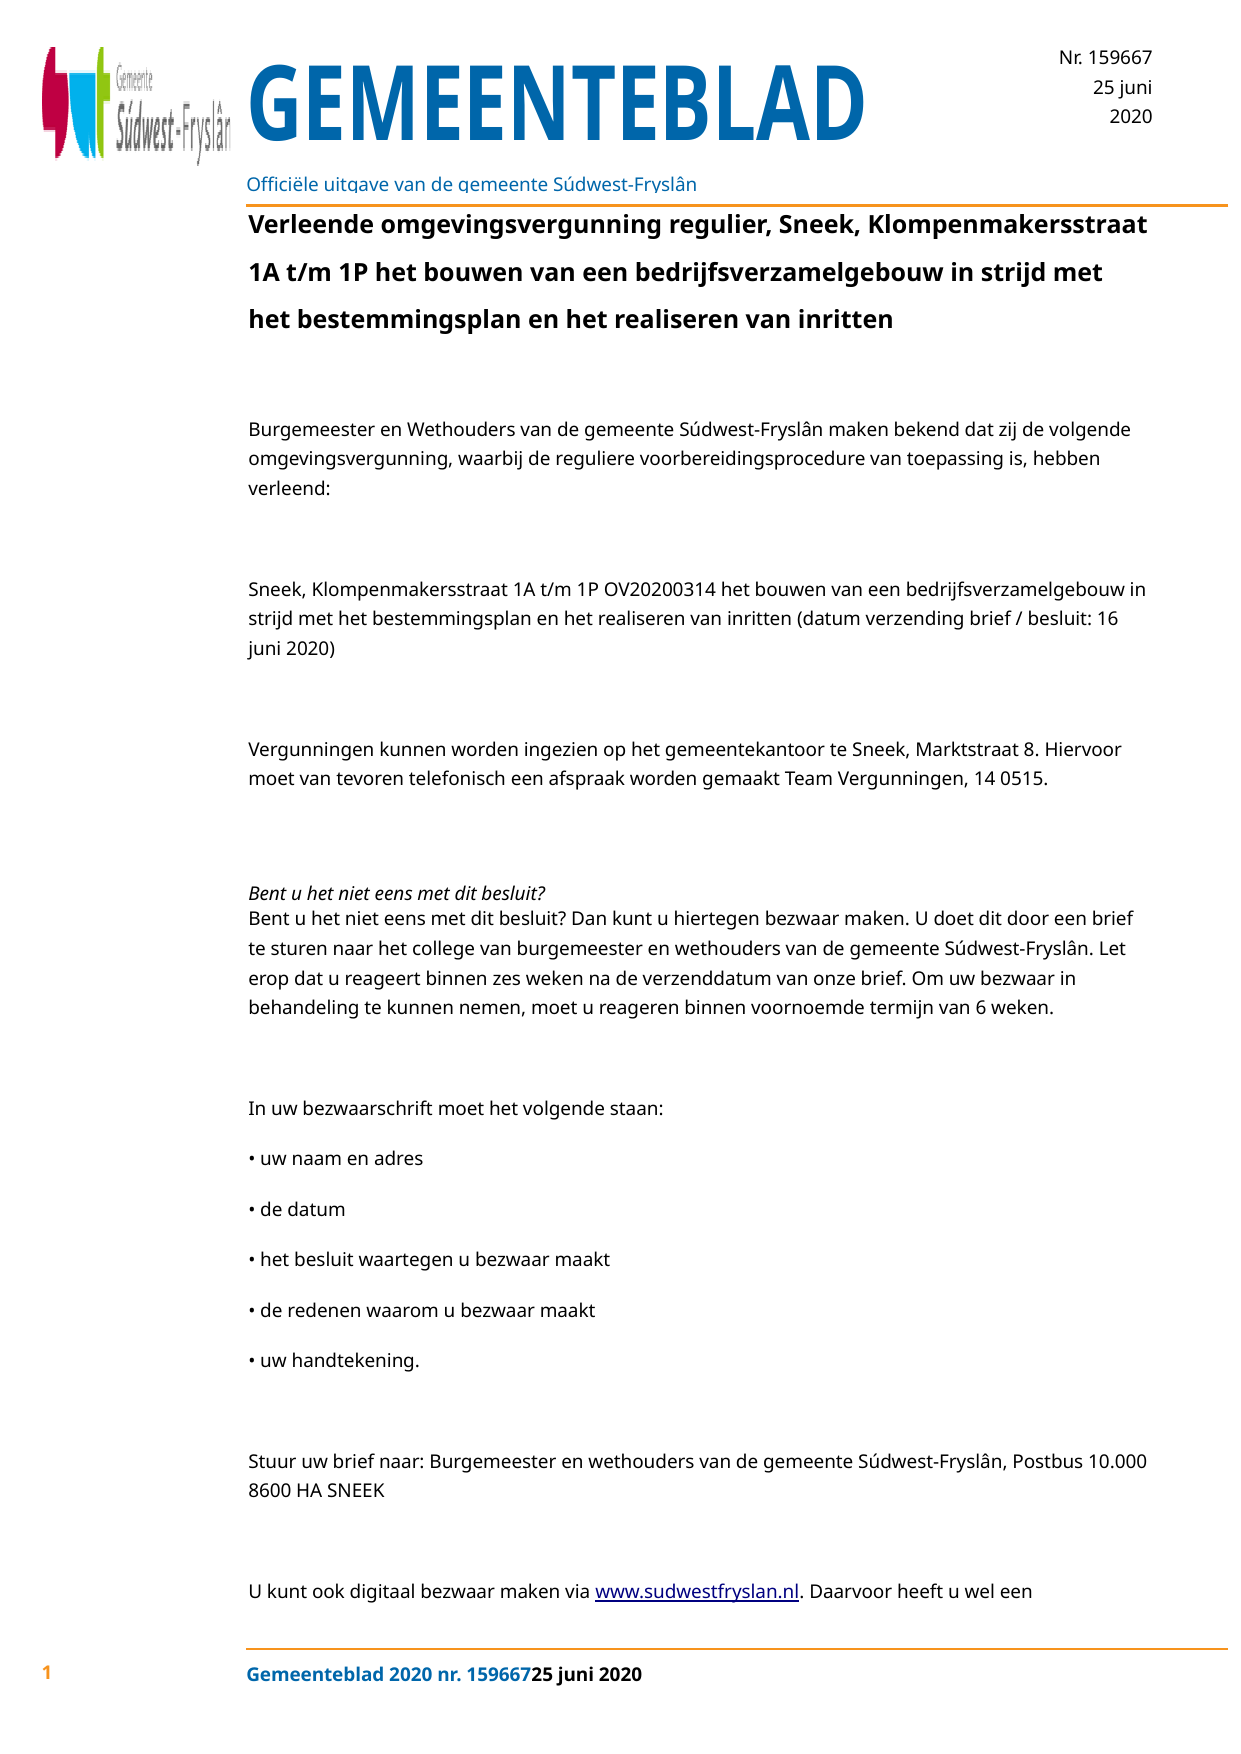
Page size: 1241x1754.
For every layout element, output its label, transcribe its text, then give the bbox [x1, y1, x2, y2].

text • uw naam en adres [248, 1146, 1152, 1171]
picture [41, 47, 231, 172]
text Sneek, Klompenmakersstraat 1A t/m 1P OV20200314 het bouwen van een bedrijfsverzamelgebouw in strijd met het bestemmingsplan en het realiseren van inritten (datum verzending brief / besluit: 16 juni 2020) [248, 576, 1152, 661]
text Vergunningen kunnen worden ingezien op het gemeentekantoor te Sneek, Marktstraat 8. Hiervoor moet van tevoren telefonisch een afspraak worden gemaakt Team Vergunningen, 14 0515. [248, 736, 1152, 791]
text Bent u het niet eens met dit besluit? Dan kunt u hiertegen bezwaar maken. U doet dit door een brief te sturen naar het college van burgemeester en wethouders van de gemeente Súdwest-Fryslân. Let erop dat u reageert binnen zes weken na de verzenddatum van onze brief. Om uw bezwaar in behandeling te kunnen nemen, moet u reageren binnen voornoemde termijn van 6 weken. [248, 906, 1152, 1020]
text Burgemeester en Wethouders van de gemeente Súdwest-Fryslân maken bekend dat zij de volgende omgevingsvergunning, waarbij de reguliere voorbereidingsprocedure van toepassing is, hebben verleend: [248, 416, 1152, 501]
text • het besluit waartegen u bezwaar maakt [248, 1246, 1152, 1272]
text • uw handtekening. [248, 1347, 1152, 1373]
text Bent u het niet eens met dit besluit? [248, 880, 1152, 906]
text • de redenen waarom u bezwaar maakt [248, 1297, 1152, 1323]
text In uw bezwaarschrift moet het volgende staan: [248, 1095, 1152, 1121]
text Verleende omgevingsvergunning regulier, Sneek, Klompenmakersstraat 1A t/m 1P het bouwen van een bedrijfsverzamelgebouw in strijd met het bestemmingsplan en het realiseren van inritten [248, 207, 1152, 336]
text • de datum [248, 1196, 1152, 1222]
text Stuur uw brief naar: Burgemeester en wethouders van de gemeente Súdwest-Fryslân, Postbus 10.000 8600 HA SNEEK [248, 1448, 1152, 1503]
text U kunt ook digitaal bezwaar maken via www.sudwestfryslan.nl. Daarvoor heeft u wel een [248, 1578, 1152, 1604]
